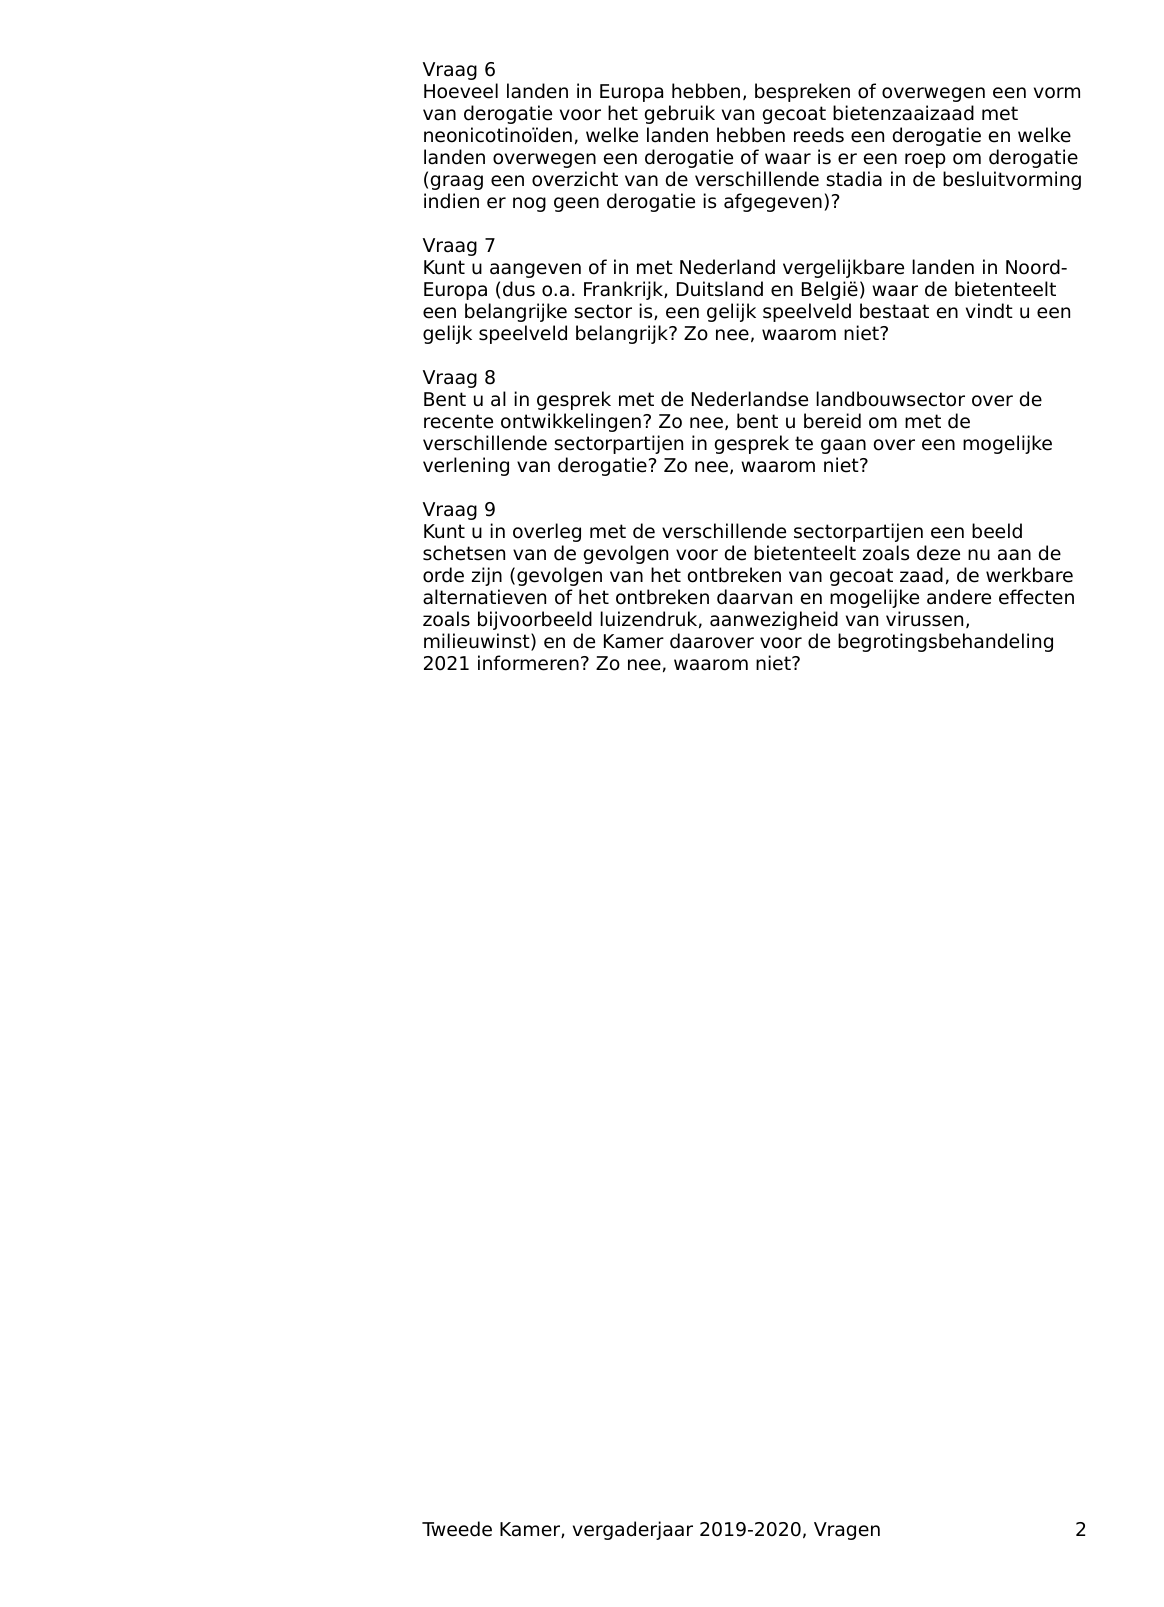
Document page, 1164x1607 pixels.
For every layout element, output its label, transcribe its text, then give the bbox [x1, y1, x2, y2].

text Vraag 7 [422, 235, 1087, 257]
text Vraag 9 [422, 499, 1087, 521]
text Kunt u in overleg met de verschillende sectorpartijen een beeld schetsen van de gevolgen voor de bietenteelt zoals deze nu aan de orde zijn (gevolgen van het ontbreken van gecoat zaad, de werkbare alternatieven of het ontbreken daarvan en mogelijke andere effecten zoals bijvoorbeeld luizendruk, aanwezigheid van virussen, milieuwinst) en de Kamer daarover voor de begrotingsbehandeling 2021 informeren? Zo nee, waarom niet? [422, 521, 1087, 675]
text Hoeveel landen in Europa hebben, bespreken of overwegen een vorm van derogatie voor het gebruik van gecoat bietenzaaizaad met neonicotinoïden, welke landen hebben reeds een derogatie en welke landen overwegen een derogatie of waar is er een roep om derogatie (graag een overzicht van de verschillende stadia in de besluitvorming indien er nog geen derogatie is afgegeven)? [422, 81, 1087, 213]
text Vraag 6 [422, 59, 1087, 81]
text Vraag 8 [422, 367, 1087, 389]
text Bent u al in gesprek met de Nederlandse landbouwsector over de recente ontwikkelingen? Zo nee, bent u bereid om met de verschillende sectorpartijen in gesprek te gaan over een mogelijke verlening van derogatie? Zo nee, waarom niet? [422, 389, 1087, 477]
text Kunt u aangeven of in met Nederland vergelijkbare landen in Noord-Europa (dus o.a. Frankrijk, Duitsland en België) waar de bietenteelt een belangrijke sector is, een gelijk speelveld bestaat en vindt u een gelijk speelveld belangrijk? Zo nee, waarom niet? [422, 257, 1087, 345]
